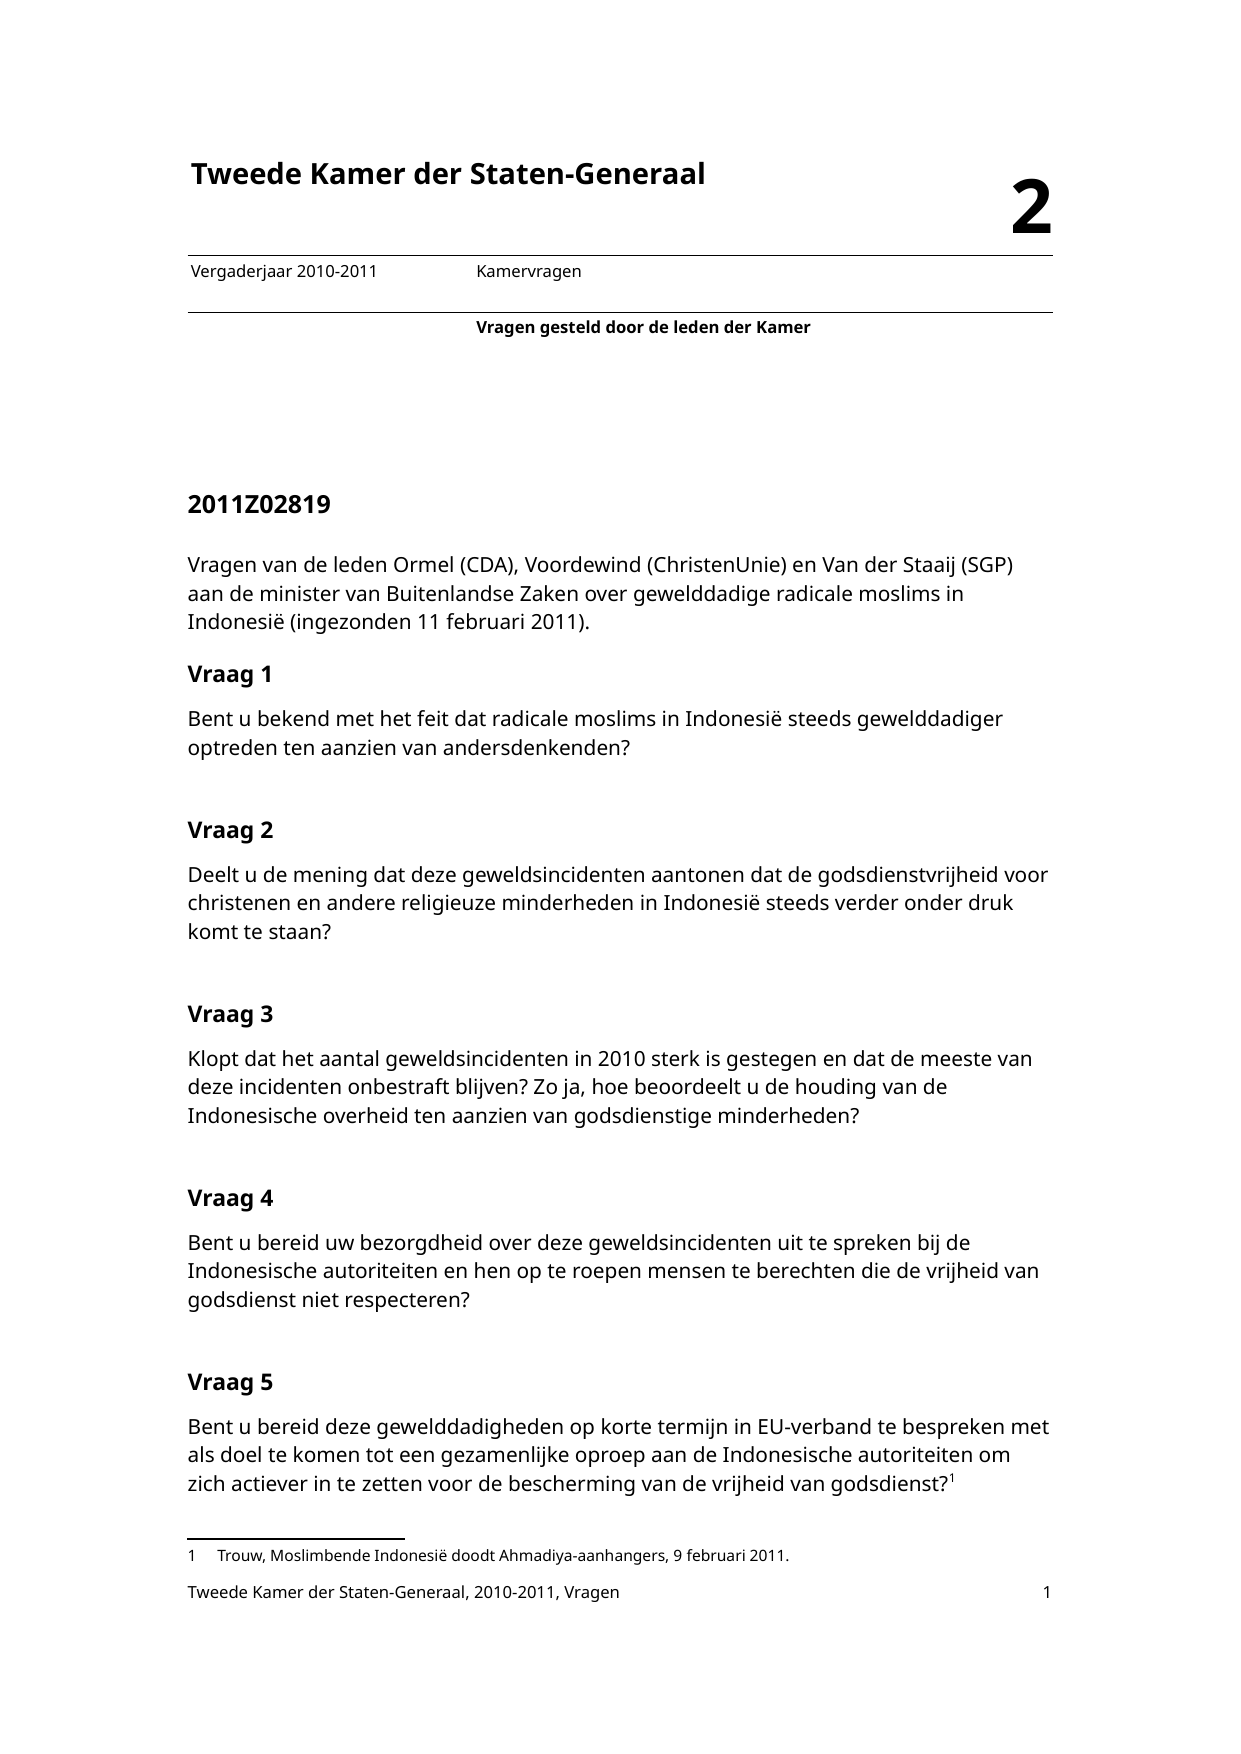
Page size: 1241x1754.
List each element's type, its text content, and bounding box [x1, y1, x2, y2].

table_header Tweede Kamer der Staten-Generaal [188, 150, 879, 255]
text 2011Z02819 [187, 487, 1053, 521]
table_cell Vragen gesteld door de leden der Kamer [473, 313, 1053, 339]
table_header 2 [880, 150, 1053, 255]
subtitle Vraag 4 [187, 1182, 1053, 1213]
subtitle Vraag 5 [187, 1366, 1053, 1397]
text Vragen van de leden Ormel (CDA), Voordewind (ChristenUnie) en Van der Staaij (SGP) aan de minister van Buitenlandse Zaken over gewelddadige radicale moslims in Indonesië (ingezonden 11 februari 2011). [187, 550, 1053, 636]
table_cell Kamervragen [473, 256, 1053, 312]
table_cell [188, 313, 473, 339]
subtitle Vraag 2 [187, 814, 1053, 845]
text Bent u bekend met het feit dat radicale moslims in Indonesië steeds gewelddadiger optreden ten aanzien van andersdenkenden? [187, 704, 1053, 761]
text Bent u bereid uw bezorgdheid over deze geweldsincidenten uit te spreken bij de Indonesische autoriteiten en hen op te roepen mensen te berechten die de vrijheid van godsdienst niet respecteren? [187, 1228, 1053, 1313]
text Bent u bereid deze gewelddadigheden op korte termijn in EU-verband te bespreken met als doel te komen tot een gezamenlijke oproep aan de Indonesische autoriteiten om zich actiever in te zetten voor de bescherming van de vrijheid van godsdienst? [187, 1412, 1053, 1497]
table_cell Vergaderjaar 2010-2011 [188, 256, 473, 312]
text Klopt dat het aantal geweldsincidenten in 2010 sterk is gestegen en dat de meeste van deze incidenten onbestraft blijven? Zo ja, hoe beoordeelt u de houding van de Indonesische overheid ten aanzien van godsdienstige minderheden? [187, 1044, 1053, 1129]
subtitle Vraag 3 [187, 998, 1053, 1029]
text Trouw, Moslimbende Indonesië doodt Ahmadiya-aanhangers, 9 februari 2011. [187, 1538, 1053, 1566]
text Deelt u de mening dat deze geweldsincidenten aantonen dat de godsdienstvrijheid voor christenen en andere religieuze minderheden in Indonesië steeds verder onder druk komt te staan? [187, 860, 1053, 945]
subtitle Vraag 1 [187, 658, 1053, 689]
